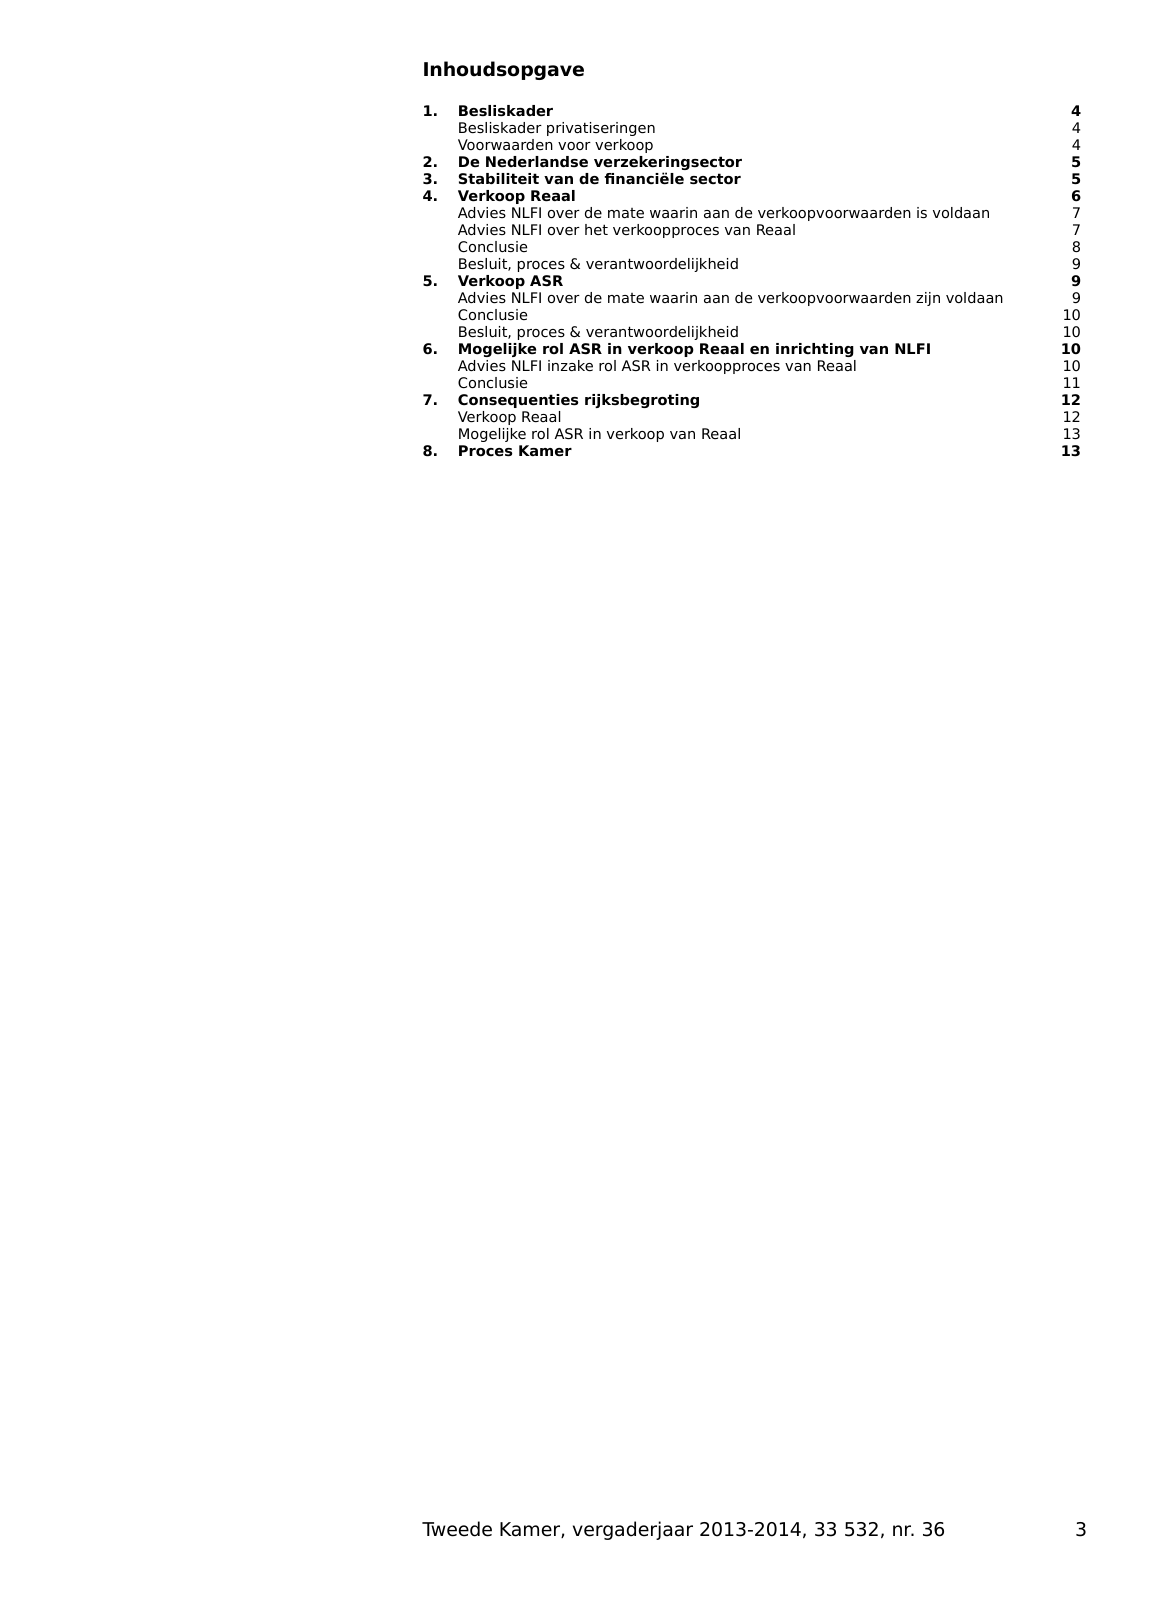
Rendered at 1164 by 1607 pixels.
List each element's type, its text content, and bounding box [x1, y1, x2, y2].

table_cell Verkoop Reaal [452, 188, 1013, 205]
table_cell [422, 409, 452, 426]
table_cell De Nederlandse verzekeringsector [452, 154, 1013, 171]
table_cell 10 [1013, 324, 1087, 341]
table_cell 10 [1013, 307, 1087, 324]
table_cell Mogelijke rol ASR in verkoop van Reaal [452, 426, 1013, 442]
table_cell 7 [1013, 205, 1087, 222]
table_cell 4 [1013, 137, 1087, 154]
table_cell 9 [1013, 290, 1087, 307]
subtitle Inhoudsopgave [422, 59, 1087, 81]
table_cell 12 [1013, 392, 1087, 408]
table_cell 6 [1013, 188, 1087, 205]
table_header 1. [422, 103, 452, 120]
table_cell Advies NLFI over de mate waarin aan de verkoopvoorwaarden is voldaan [452, 205, 1013, 222]
table_cell Mogelijke rol ASR in verkoop Reaal en inrichting van NLFI [452, 341, 1013, 358]
table_cell 12 [1013, 409, 1087, 426]
table_cell 9 [1013, 256, 1087, 273]
table_cell 10 [1013, 358, 1087, 374]
table_cell 7. [422, 392, 452, 408]
table_cell Verkoop ASR [452, 273, 1013, 290]
table_cell 13 [1013, 443, 1087, 459]
table_cell Verkoop Reaal [452, 409, 1013, 426]
table_cell Consequenties rijksbegroting [452, 392, 1013, 408]
table_cell Voorwaarden voor verkoop [452, 137, 1013, 154]
table_cell [422, 137, 452, 154]
table_cell [422, 290, 452, 307]
table_cell Advies NLFI inzake rol ASR in verkoopproces van Reaal [452, 358, 1013, 374]
table_cell 4 [1013, 120, 1087, 137]
table_cell 5 [1013, 171, 1087, 188]
table_cell 6. [422, 341, 452, 358]
table_cell 9 [1013, 273, 1087, 290]
table_cell [422, 307, 452, 324]
table_cell [422, 256, 452, 273]
table_cell [422, 375, 452, 392]
table_cell 2. [422, 154, 452, 171]
table_cell [422, 205, 452, 222]
table_cell Proces Kamer [452, 443, 1013, 459]
table_cell Conclusie [452, 307, 1013, 324]
table_cell 3. [422, 171, 452, 188]
table_cell 8 [1013, 239, 1087, 256]
table_cell 7 [1013, 222, 1087, 239]
table_header Besliskader [452, 103, 1013, 120]
table_cell Stabiliteit van de financiële sector [452, 171, 1013, 188]
table_cell Advies NLFI over het verkoopproces van Reaal [452, 222, 1013, 239]
table_cell 5. [422, 273, 452, 290]
table_cell Conclusie [452, 375, 1013, 392]
table_cell 10 [1013, 341, 1087, 358]
table_cell Besluit, proces & verantwoordelijkheid [452, 324, 1013, 341]
table_cell [422, 222, 452, 239]
table_cell [422, 120, 452, 137]
table_cell [422, 426, 452, 442]
table_cell 11 [1013, 375, 1087, 392]
table_cell Conclusie [452, 239, 1013, 256]
table_cell [422, 239, 452, 256]
table_header 4 [1013, 103, 1087, 120]
table_cell 13 [1013, 426, 1087, 442]
table_cell Advies NLFI over de mate waarin aan de verkoopvoorwaarden zijn voldaan [452, 290, 1013, 307]
table_cell Besliskader privatiseringen [452, 120, 1013, 137]
table_cell 4. [422, 188, 452, 205]
table_cell [422, 358, 452, 374]
table_cell 5 [1013, 154, 1087, 171]
table_cell Besluit, proces & verantwoordelijkheid [452, 256, 1013, 273]
table_cell [422, 324, 452, 341]
table_cell 8. [422, 443, 452, 459]
